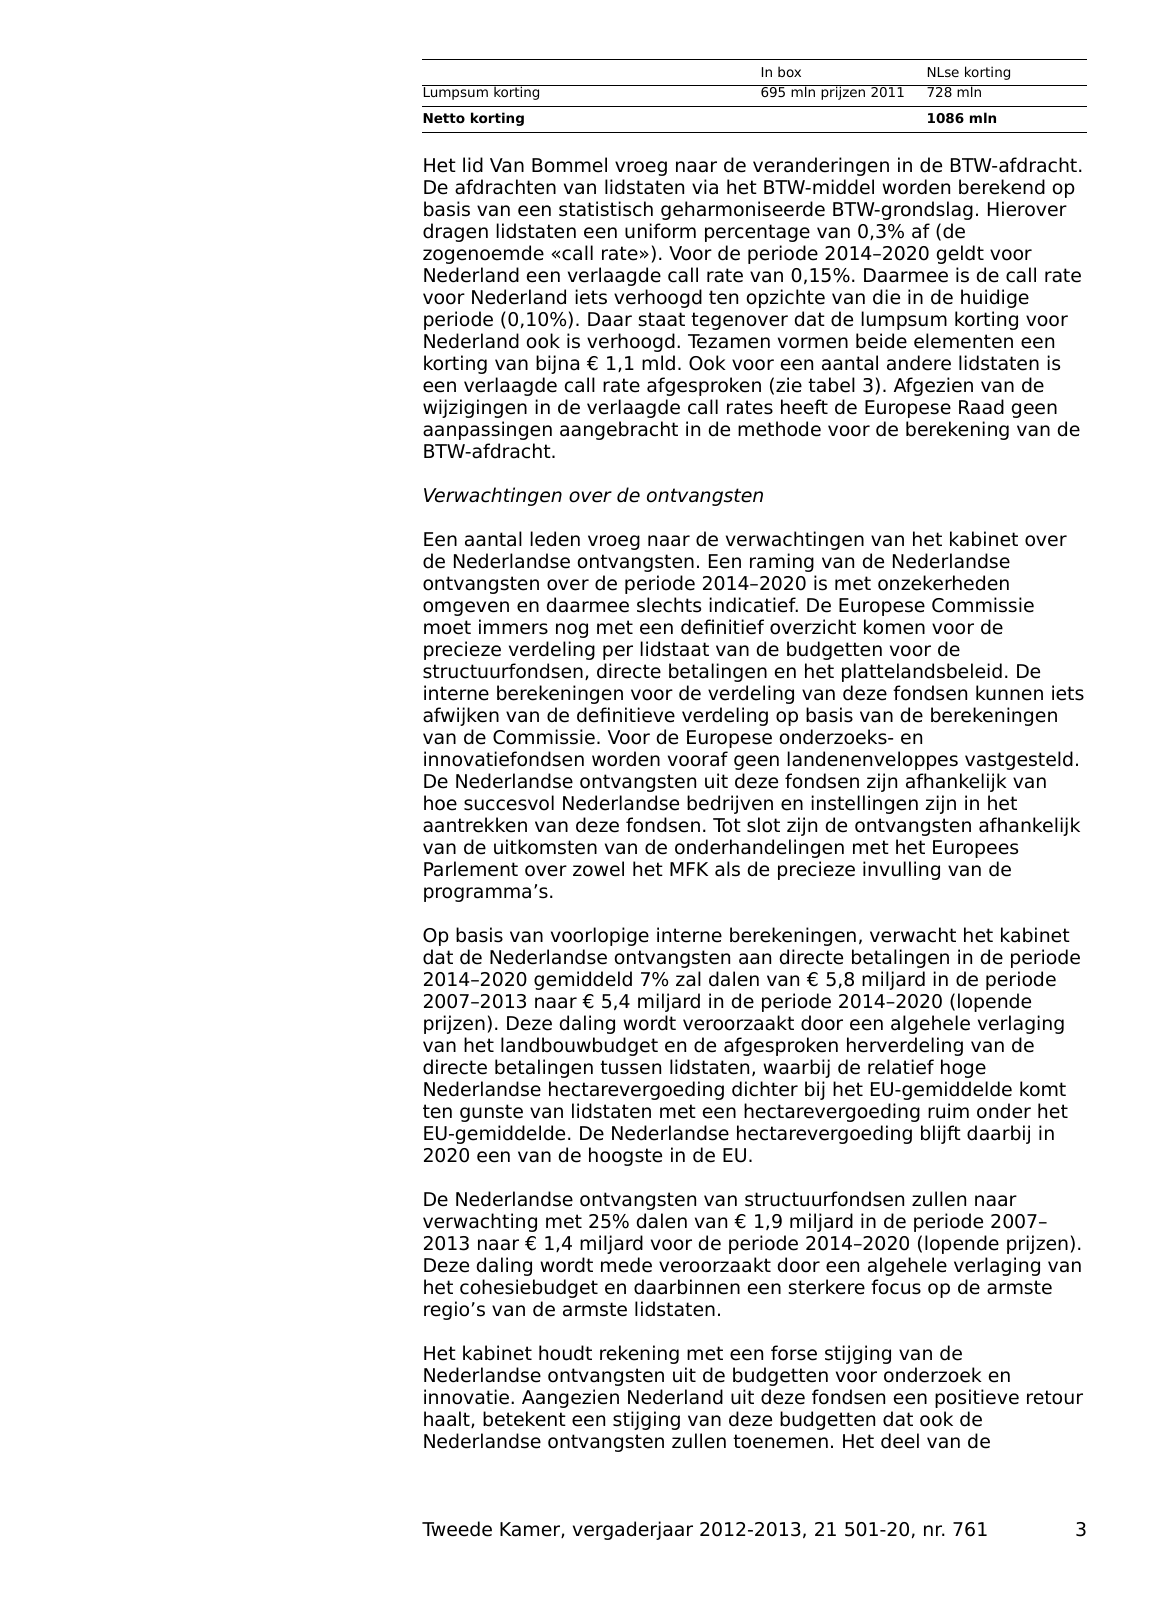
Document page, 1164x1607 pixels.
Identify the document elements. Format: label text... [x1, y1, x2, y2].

text Het lid Van Bommel vroeg naar de veranderingen in de BTW-afdracht. De afdrachten van lidstaten via het BTW-middel worden berekend op basis van een statistisch geharmoniseerde BTW-grondslag. Hierover dragen lidstaten een uniform percentage van 0,3% af (de zogenoemde «call rate»). Voor de periode 2014–2020 geldt voor Nederland een verlaagde call rate van 0,15%. Daarmee is de call rate voor Nederland iets verhoogd ten opzichte van die in de huidige periode (0,10%). Daar staat tegenover dat de lumpsum korting voor Nederland ook is verhoogd. Tezamen vormen beide elementen een korting van bijna € 1,1 mld. Ook voor een aantal andere lidstaten is een verlaagde call rate afgesproken (zie tabel 3). Afgezien van de wijzigingen in de verlaagde call rates heeft de Europese Raad geen aanpassingen aangebracht in de methode voor de berekening van de BTW-afdracht. [422, 155, 1087, 463]
text De Nederlandse ontvangsten van structuurfondsen zullen naar verwachting met 25% dalen van € 1,9 miljard in de periode 2007–2013 naar € 1,4 miljard voor de periode 2014–2020 (lopende prijzen). Deze daling wordt mede veroorzaakt door een algehele verlaging van het cohesiebudget en daarbinnen een sterkere focus op de armste regio’s van de armste lidstaten. [422, 1189, 1087, 1321]
text Het kabinet houdt rekening met een forse stijging van de Nederlandse ontvangsten uit de budgetten voor onderzoek en innovatie. Aangezien Nederland uit deze fondsen een positieve retour haalt, betekent een stijging van deze budgetten dat ook de Nederlandse ontvangsten zullen toenemen. Het deel van de [422, 1343, 1087, 1453]
table_header NLse korting [921, 60, 1087, 85]
table_cell 1086 mln [921, 107, 1087, 132]
text Een aantal leden vroeg naar de verwachtingen van het kabinet over de Nederlandse ontvangsten. Een raming van de Nederlandse ontvangsten over de periode 2014–2020 is met onzekerheden omgeven en daarmee slechts indicatief. De Europese Commissie moet immers nog met een definitief overzicht komen voor de precieze verdeling per lidstaat van de budgetten voor de structuurfondsen, directe betalingen en het plattelandsbeleid. De interne berekeningen voor de verdeling van deze fondsen kunnen iets afwijken van de definitieve verdeling op basis van de berekeningen van de Commissie. Voor de Europese onderzoeks- en innovatiefondsen worden vooraf geen landenenveloppes vastgesteld. De Nederlandse ontvangsten uit deze fondsen zijn afhankelijk van hoe succesvol Nederlandse bedrijven en instellingen zijn in het aantrekken van deze fondsen. Tot slot zijn de ontvangsten afhankelijk van de uitkomsten van de onderhandelingen met het Europees Parlement over zowel het MFK als de precieze invulling van de programma’s. [422, 529, 1087, 903]
subtitle Verwachtingen over de ontvangsten [422, 485, 1087, 507]
table_cell Lumpsum korting [422, 86, 754, 106]
table_header In box [754, 60, 921, 85]
table_cell Netto korting [422, 107, 754, 132]
table_cell 728 mln [921, 86, 1087, 106]
table_cell 695 mln prijzen 2011 [754, 86, 921, 106]
text Op basis van voorlopige interne berekeningen, verwacht het kabinet dat de Nederlandse ontvangsten aan directe betalingen in de periode 2014–2020 gemiddeld 7% zal dalen van € 5,8 miljard in de periode 2007–2013 naar € 5,4 miljard in de periode 2014–2020 (lopende prijzen). Deze daling wordt veroorzaakt door een algehele verlaging van het landbouwbudget en de afgesproken herverdeling van de directe betalingen tussen lidstaten, waarbij de relatief hoge Nederlandse hectarevergoeding dichter bij het EU-gemiddelde komt ten gunste van lidstaten met een hectarevergoeding ruim onder het EU-gemiddelde. De Nederlandse hectarevergoeding blijft daarbij in 2020 een van de hoogste in de EU. [422, 925, 1087, 1167]
table_cell [754, 107, 921, 132]
table_header [422, 60, 754, 85]
